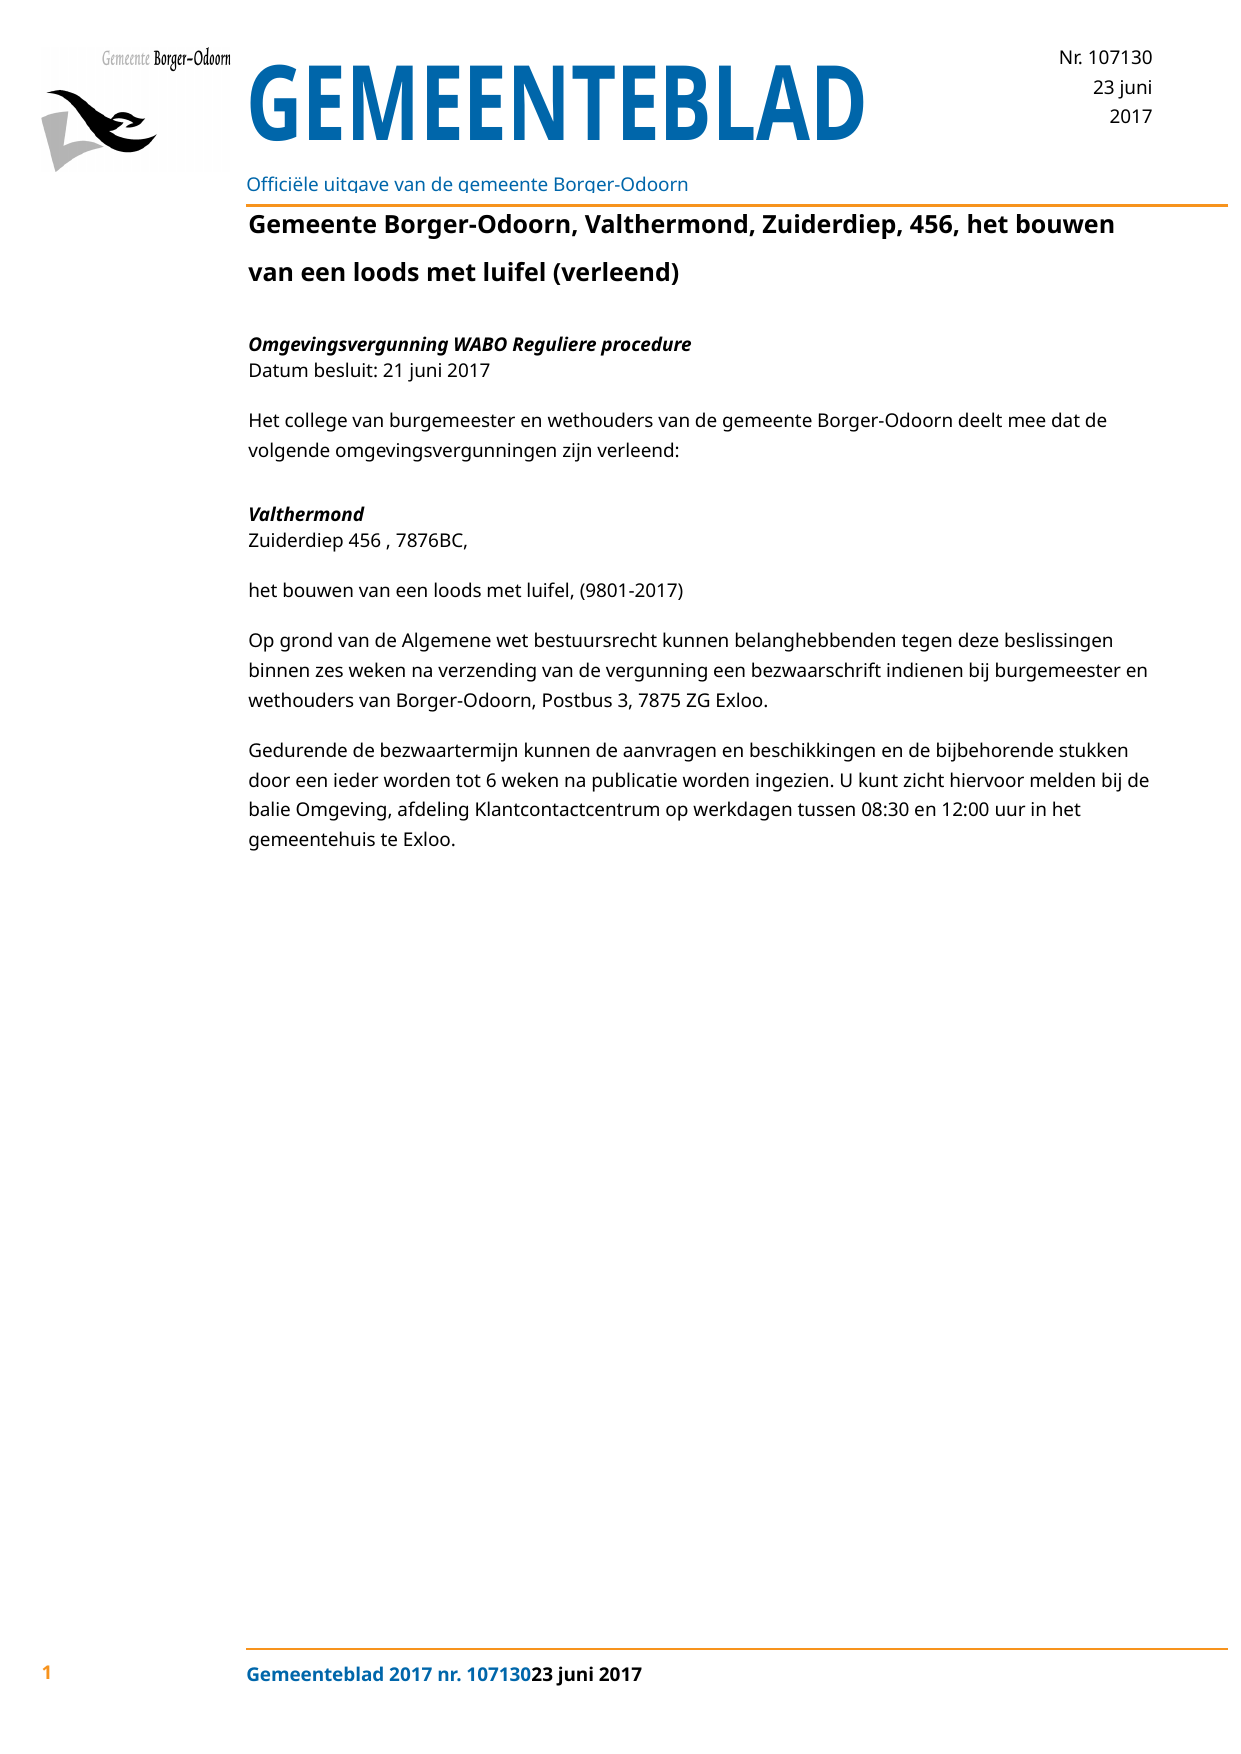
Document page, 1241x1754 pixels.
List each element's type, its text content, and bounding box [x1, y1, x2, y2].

text Zuiderdiep 456 , 7876BC, [248, 527, 1152, 553]
text Gedurende de bezwaartermijn kunnen de aanvragen en beschikkingen en de bijbehorende stukken door een ieder worden tot 6 weken na publicatie worden ingezien. U kunt zicht hiervoor melden bij de balie Omgeving, afdeling Klantcontactcentrum op werkdagen tussen 08:30 en 12:00 uur in het gemeentehuis te Exloo. [248, 737, 1152, 852]
text Valthermond [248, 501, 1152, 527]
text Op grond van de Algemene wet bestuursrecht kunnen belanghebbenden tegen deze beslissingen binnen zes weken na verzending van de vergunning een bezwaarschrift indienen bij burgemeester en wethouders van Borger-Odoorn, Postbus 3, 7875 ZG Exloo. [248, 628, 1152, 713]
text Het college van burgemeester en wethouders van de gemeente Borger-Odoorn deelt mee dat de volgende omgevingsvergunningen zijn verleend: [248, 408, 1152, 463]
text Gemeente Borger-Odoorn, Valthermond, Zuiderdiep, 456, het bouwen van een loods met luifel (verleend) [248, 207, 1152, 288]
text Datum besluit: 21 juni 2017 [248, 357, 1152, 383]
picture [41, 47, 231, 172]
text Omgevingsvergunning WABO Reguliere procedure [248, 331, 1152, 357]
text het bouwen van een loods met luifel, (9801-2017) [248, 577, 1152, 603]
